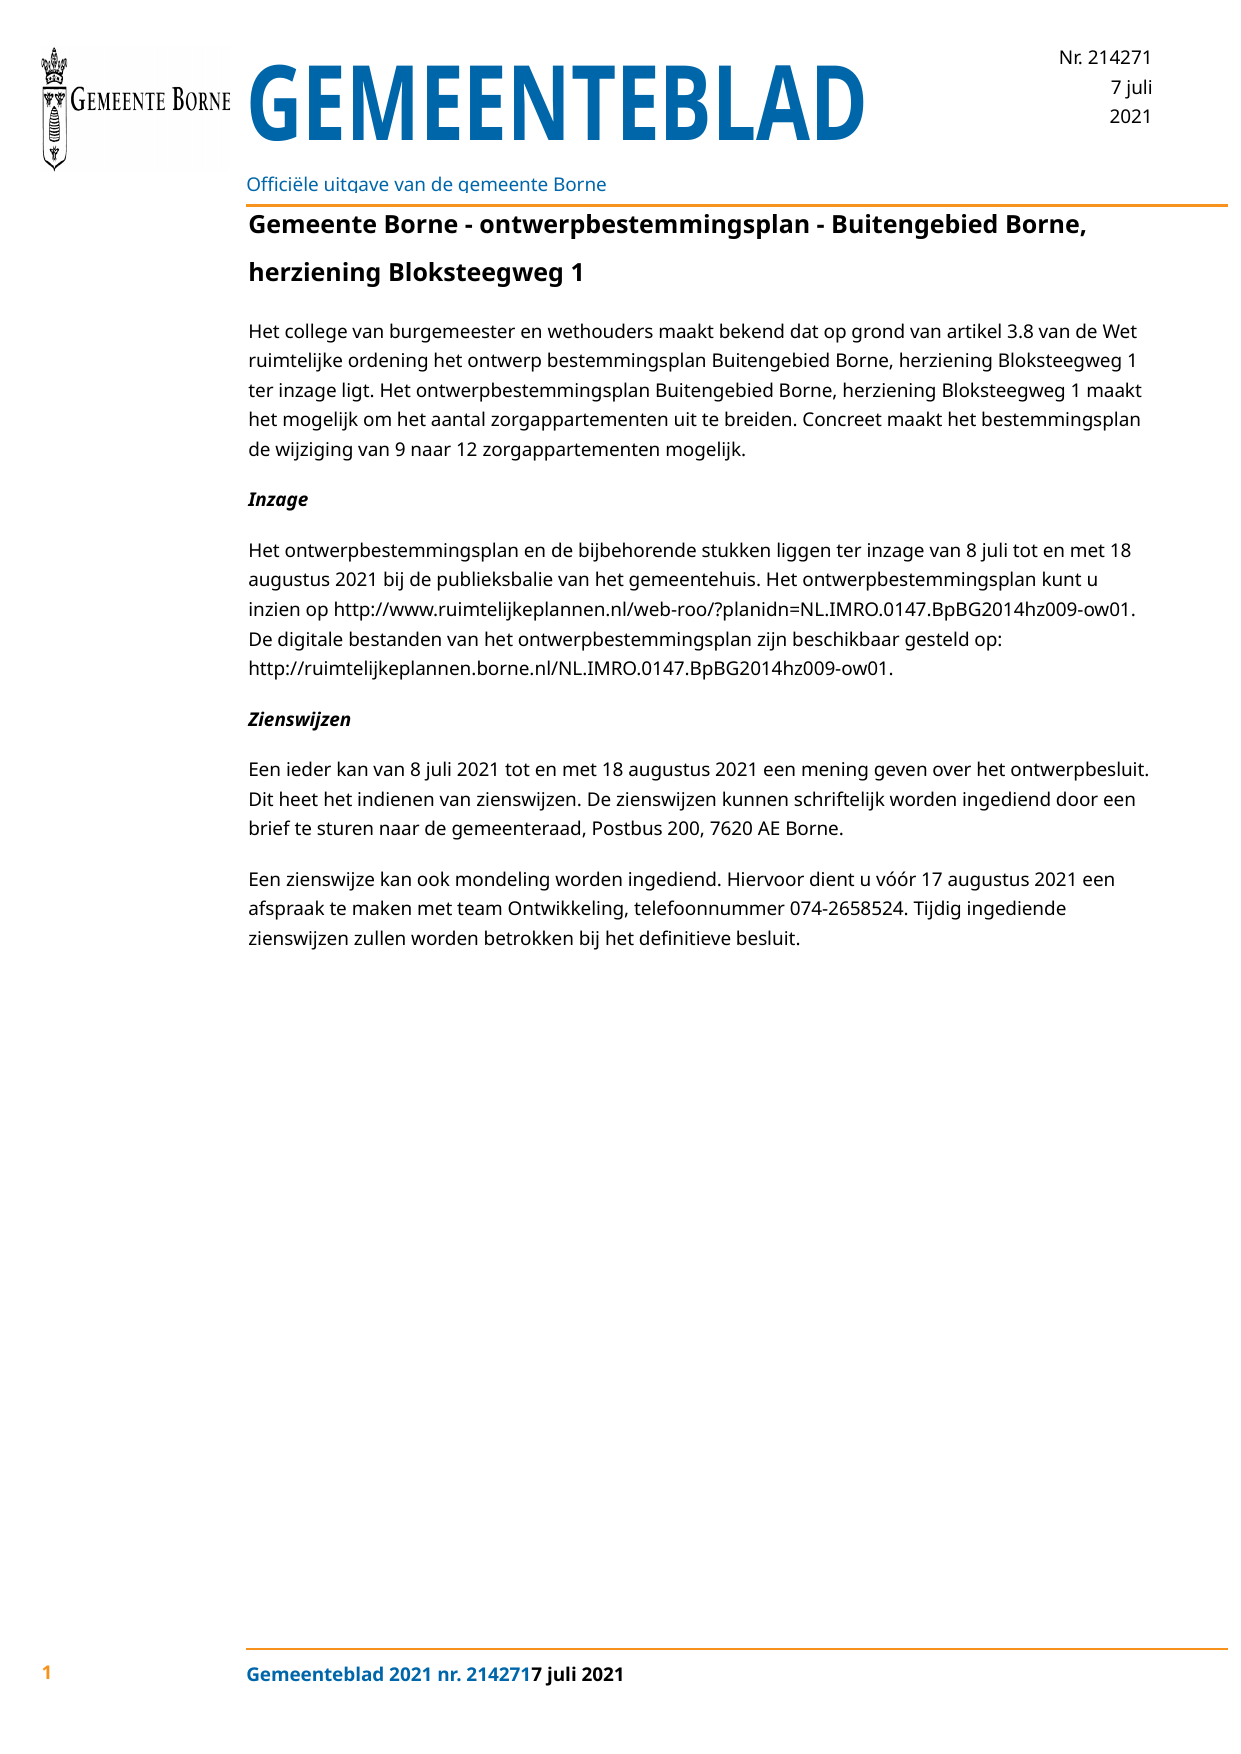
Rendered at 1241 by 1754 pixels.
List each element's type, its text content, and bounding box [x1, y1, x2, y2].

text Gemeente Borne - ontwerpbestemmingsplan - Buitengebied Borne, herziening Bloksteegweg 1 [248, 207, 1152, 288]
text Het ontwerpbestemmingsplan en de bijbehorende stukken liggen ter inzage van 8 juli tot en met 18 augustus 2021 bij de publieksbalie van het gemeentehuis. Het ontwerpbestemmingsplan kunt u inzien op http://www.ruimtelijkeplannen.nl/web-roo/?planidn=NL.IMRO.0147.BpBG2014hz009-ow01. De digitale bestanden van het ontwerpbestemmingsplan zijn beschikbaar gesteld op: http://ruimtelijkeplannen.borne.nl/NL.IMRO.0147.BpBG2014hz009-ow01. [248, 537, 1152, 681]
picture [41, 47, 231, 172]
text Een zienswijze kan ook mondeling worden ingediend. Hiervoor dient u vóór 17 augustus 2021 een afspraak te maken met team Ontwikkeling, telefoonnummer 074-2658524. Tijdig ingediende zienswijzen zullen worden betrokken bij het definitieve besluit. [248, 866, 1152, 951]
text Inzage [248, 487, 1152, 512]
text Zienswijzen [248, 706, 1152, 732]
text Het college van burgemeester en wethouders maakt bekend dat op grond van artikel 3.8 van de Wet ruimtelijke ordening het ontwerp bestemmingsplan Buitengebied Borne, herziening Bloksteegweg 1 ter inzage ligt. Het ontwerpbestemmingsplan Buitengebied Borne, herziening Bloksteegweg 1 maakt het mogelijk om het aantal zorgappartementen uit te breiden. Concreet maakt het bestemmingsplan de wijziging van 9 naar 12 zorgappartementen mogelijk. [248, 318, 1152, 462]
text Een ieder kan van 8 juli 2021 tot en met 18 augustus 2021 een mening geven over het ontwerpbesluit. Dit heet het indienen van zienswijzen. De zienswijzen kunnen schriftelijk worden ingediend door een brief te sturen naar de gemeenteraad, Postbus 200, 7620 AE Borne. [248, 756, 1152, 841]
